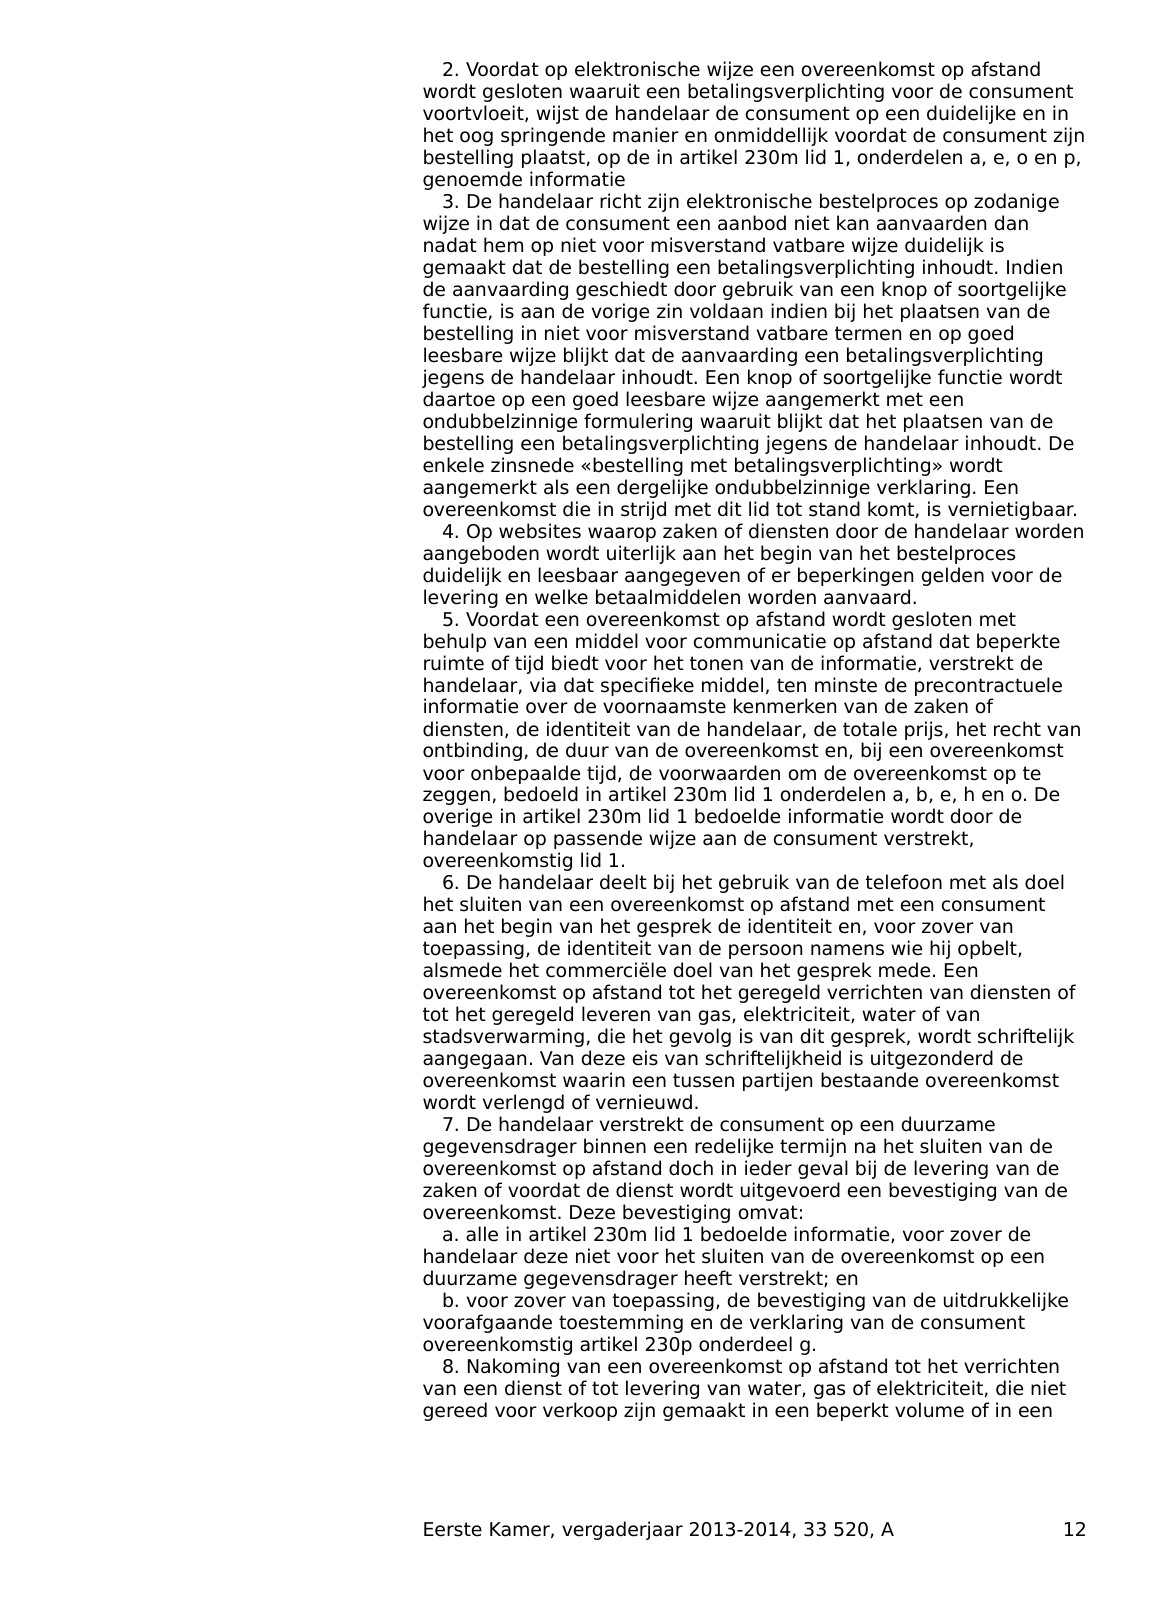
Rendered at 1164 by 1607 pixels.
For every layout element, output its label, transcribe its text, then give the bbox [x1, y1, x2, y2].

text 4. Op websites waarop zaken of diensten door de handelaar worden aangeboden wordt uiterlijk aan het begin van het bestelproces duidelijk en leesbaar aangegeven of er beperkingen gelden voor de levering en welke betaalmiddelen worden aanvaard. [422, 521, 1087, 608]
text 7. De handelaar verstrekt de consument op een duurzame gegevensdrager binnen een redelijke termijn na het sluiten van de overeenkomst op afstand doch in ieder geval bij de levering van de zaken of voordat de dienst wordt uitgevoerd een bevestiging van de overeenkomst. Deze bevestiging omvat: [422, 1114, 1087, 1224]
text 6. De handelaar deelt bij het gebruik van de telefoon met als doel het sluiten van een overeenkomst op afstand met een consument aan het begin van het gesprek de identiteit en, voor zover van toepassing, de identiteit van de persoon namens wie hij opbelt, alsmede het commerciële doel van het gesprek mede. Een overeenkomst op afstand tot het geregeld verrichten van diensten of tot het geregeld leveren van gas, elektriciteit, water of van stadsverwarming, die het gevolg is van dit gesprek, wordt schriftelijk aangegaan. Van deze eis van schriftelijkheid is uitgezonderd de overeenkomst waarin een tussen partijen bestaande overeenkomst wordt verlengd of vernieuwd. [422, 872, 1087, 1114]
text 2. Voordat op elektronische wijze een overeenkomst op afstand wordt gesloten waaruit een betalingsverplichting voor de consument voortvloeit, wijst de handelaar de consument op een duidelijke en in het oog springende manier en onmiddellijk voordat de consument zijn bestelling plaatst, op de in artikel 230m lid 1, onderdelen a, e, o en p, genoemde informatie [422, 59, 1087, 191]
text a. alle in artikel 230m lid 1 bedoelde informatie, voor zover de handelaar deze niet voor het sluiten van de overeenkomst op een duurzame gegevensdrager heeft verstrekt; en [422, 1224, 1087, 1290]
text 3. De handelaar richt zijn elektronische bestelproces op zodanige wijze in dat de consument een aanbod niet kan aanvaarden dan nadat hem op niet voor misverstand vatbare wijze duidelijk is gemaakt dat de bestelling een betalingsverplichting inhoudt. Indien de aanvaarding geschiedt door gebruik van een knop of soortgelijke functie, is aan de vorige zin voldaan indien bij het plaatsen van de bestelling in niet voor misverstand vatbare termen en op goed leesbare wijze blijkt dat de aanvaarding een betalingsverplichting jegens de handelaar inhoudt. Een knop of soortgelijke functie wordt daartoe op een goed leesbare wijze aangemerkt met een ondubbelzinnige formulering waaruit blijkt dat het plaatsen van de bestelling een betalingsverplichting jegens de handelaar inhoudt. De enkele zinsnede «bestelling met betalingsverplichting» wordt aangemerkt als een dergelijke ondubbelzinnige verklaring. Een overeenkomst die in strijd met dit lid tot stand komt, is vernietigbaar. [422, 191, 1087, 521]
text b. voor zover van toepassing, de bevestiging van de uitdrukkelijke voorafgaande toestemming en de verklaring van de consument overeenkomstig artikel 230p onderdeel g. [422, 1290, 1087, 1356]
text 8. Nakoming van een overeenkomst op afstand tot het verrichten van een dienst of tot levering van water, gas of elektriciteit, die niet gereed voor verkoop zijn gemaakt in een beperkt volume of in een [422, 1356, 1087, 1422]
text 5. Voordat een overeenkomst op afstand wordt gesloten met behulp van een middel voor communicatie op afstand dat beperkte ruimte of tijd biedt voor het tonen van de informatie, verstrekt de handelaar, via dat specifieke middel, ten minste de precontractuele informatie over de voornaamste kenmerken van de zaken of diensten, de identiteit van de handelaar, de totale prijs, het recht van ontbinding, de duur van de overeenkomst en, bij een overeenkomst voor onbepaalde tijd, de voorwaarden om de overeenkomst op te zeggen, bedoeld in artikel 230m lid 1 onderdelen a, b, e, h en o. De overige in artikel 230m lid 1 bedoelde informatie wordt door de handelaar op passende wijze aan de consument verstrekt, overeenkomstig lid 1. [422, 608, 1087, 872]
